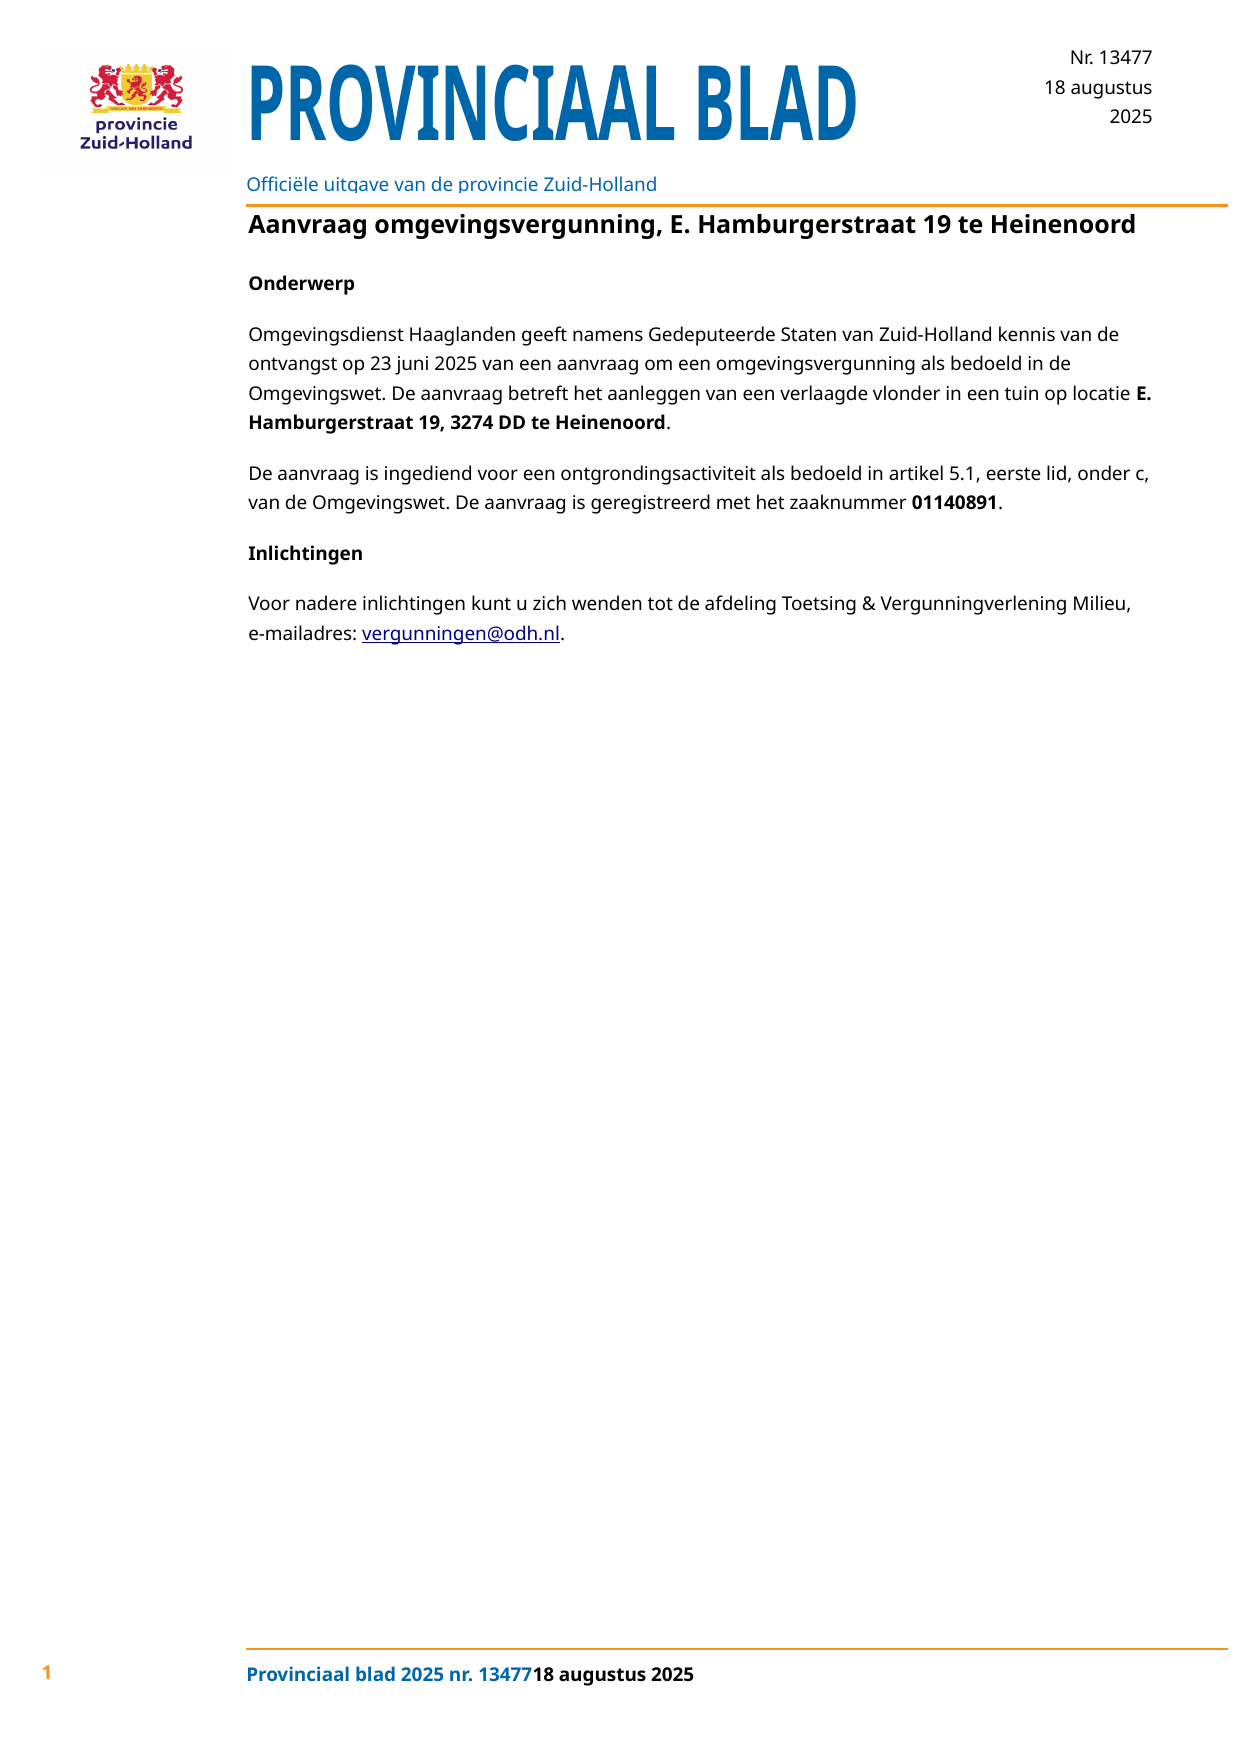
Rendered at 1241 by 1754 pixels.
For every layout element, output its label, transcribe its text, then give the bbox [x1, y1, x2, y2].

text Voor nadere inlichtingen kunt u zich wenden tot de afdeling Toetsing & Vergunningverlening Milieu, e-mailadres: vergunningen@odh.nl. [248, 590, 1152, 646]
text Aanvraag omgevingsvergunning, E. Hamburgerstraat 19 te Heinenoord [248, 207, 1152, 241]
text Inlichtingen [248, 540, 1152, 566]
text Onderwerp [248, 270, 1152, 296]
text De aanvraag is ingediend voor een ontgrondingsactiviteit als bedoeld in artikel 5.1, eerste lid, onder c, van de Omgevingswet. De aanvraag is geregistreerd met het zaaknummer 01140891. [248, 460, 1152, 515]
picture [41, 47, 231, 172]
text Omgevingsdienst Haaglanden geeft namens Gedeputeerde Staten van Zuid-Holland kennis van de ontvangst op 23 juni 2025 van een aanvraag om een omgevingsvergunning als bedoeld in de Omgevingswet. De aanvraag betreft het aanleggen van een verlaagde vlonder in een tuin op locatie E. Hamburgerstraat 19, 3274 DD te Heinenoord. [248, 321, 1152, 435]
